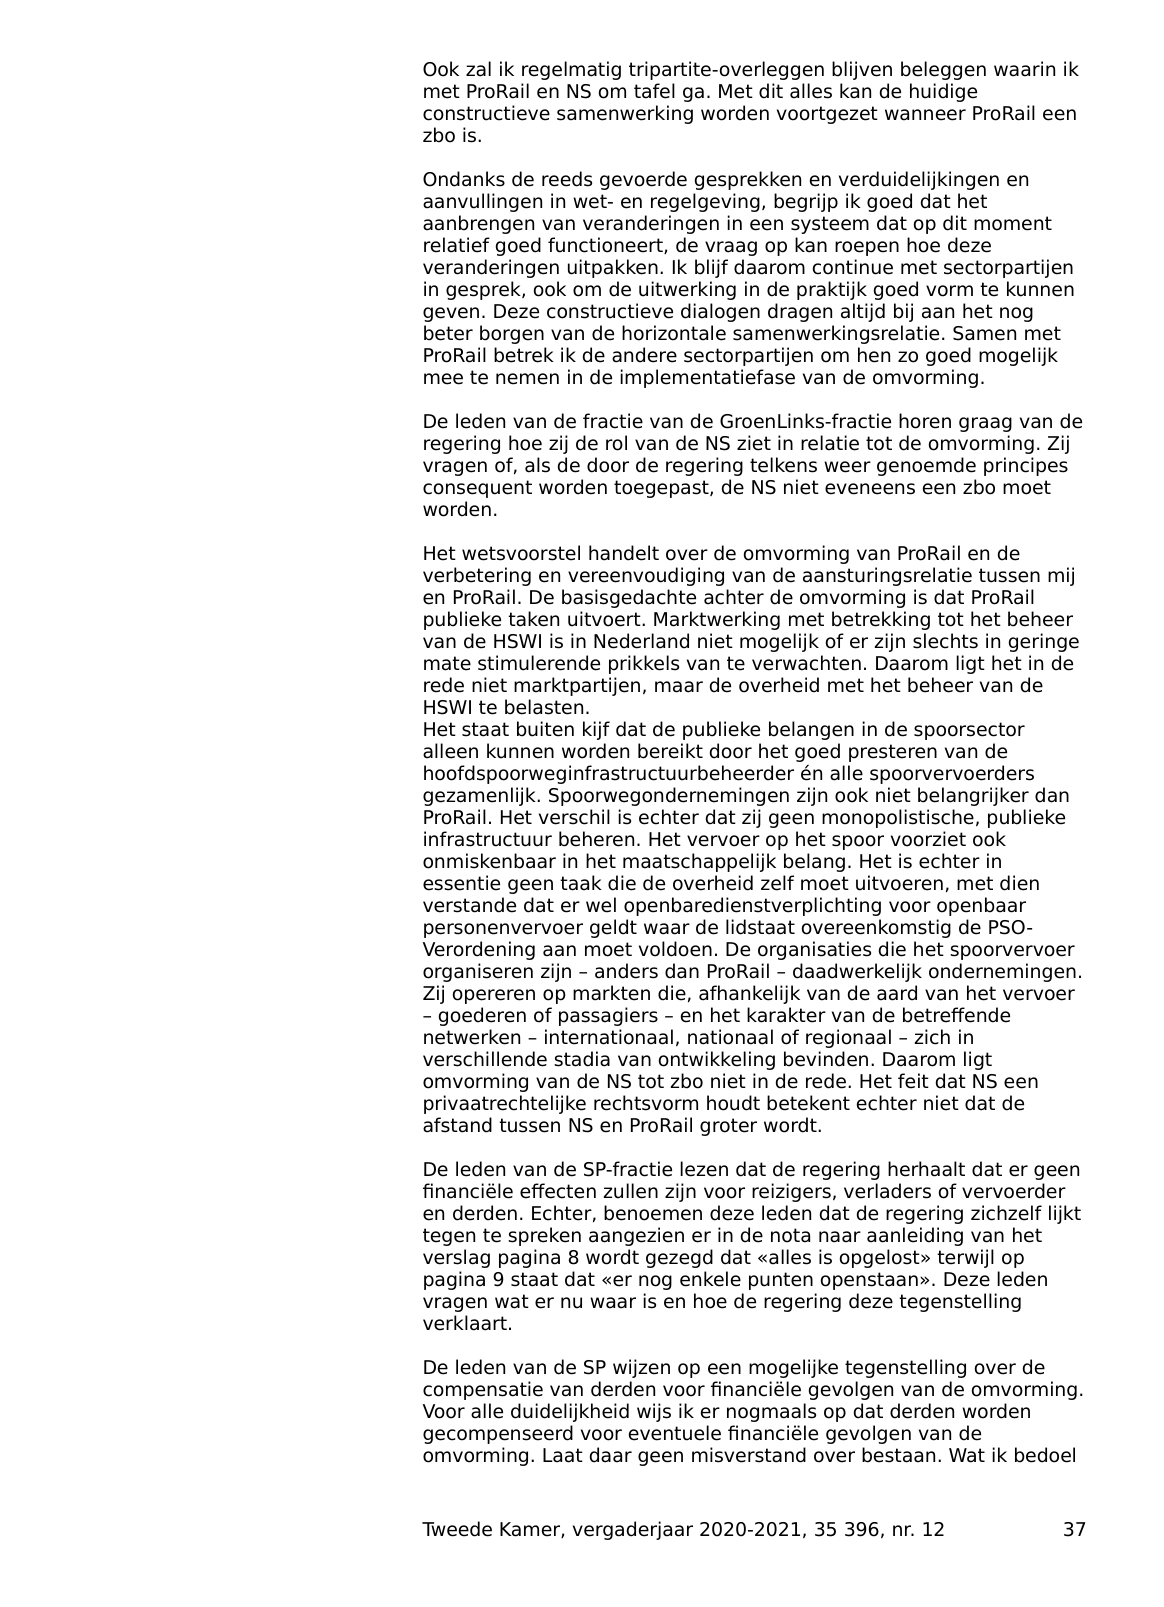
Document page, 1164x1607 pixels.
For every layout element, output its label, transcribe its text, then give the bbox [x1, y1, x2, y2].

text Het staat buiten kijf dat de publieke belangen in de spoorsector alleen kunnen worden bereikt door het goed presteren van de hoofdspoorweginfrastructuurbeheerder én alle spoorvervoerders gezamenlijk. Spoorwegondernemingen zijn ook niet belangrijker dan ProRail. Het verschil is echter dat zij geen monopolistische, publieke infrastructuur beheren. Het vervoer op het spoor voorziet ook onmiskenbaar in het maatschappelijk belang. Het is echter in essentie geen taak die de overheid zelf moet uitvoeren, met dien verstande dat er wel openbaredienstverplichting voor openbaar personenvervoer geldt waar de lidstaat overeenkomstig de PSO-Verordening aan moet voldoen. De organisaties die het spoorvervoer organiseren zijn – anders dan ProRail – daadwerkelijk ondernemingen. Zij opereren op markten die, afhankelijk van de aard van het vervoer – goederen of passagiers – en het karakter van de betreffende netwerken – internationaal, nationaal of regionaal – zich in verschillende stadia van ontwikkeling bevinden. Daarom ligt omvorming van de NS tot zbo niet in de rede. Het feit dat NS een privaatrechtelijke rechtsvorm houdt betekent echter niet dat de afstand tussen NS en ProRail groter wordt. [422, 719, 1087, 1137]
text Ondanks de reeds gevoerde gesprekken en verduidelijkingen en aanvullingen in wet- en regelgeving, begrijp ik goed dat het aanbrengen van veranderingen in een systeem dat op dit moment relatief goed functioneert, de vraag op kan roepen hoe deze veranderingen uitpakken. Ik blijf daarom continue met sectorpartijen in gesprek, ook om de uitwerking in de praktijk goed vorm te kunnen geven. Deze constructieve dialogen dragen altijd bij aan het nog beter borgen van de horizontale samenwerkingsrelatie. Samen met ProRail betrek ik de andere sectorpartijen om hen zo goed mogelijk mee te nemen in de implementatiefase van de omvorming. [422, 169, 1087, 389]
text Het wetsvoorstel handelt over de omvorming van ProRail en de verbetering en vereenvoudiging van de aansturingsrelatie tussen mij en ProRail. De basisgedachte achter de omvorming is dat ProRail publieke taken uitvoert. Marktwerking met betrekking tot het beheer van de HSWI is in Nederland niet mogelijk of er zijn slechts in geringe mate stimulerende prikkels van te verwachten. Daarom ligt het in de rede niet marktpartijen, maar de overheid met het beheer van de HSWI te belasten. [422, 543, 1087, 719]
text Ook zal ik regelmatig tripartite-overleggen blijven beleggen waarin ik met ProRail en NS om tafel ga. Met dit alles kan de huidige constructieve samenwerking worden voortgezet wanneer ProRail een zbo is. [422, 59, 1087, 147]
text De leden van de SP-fractie lezen dat de regering herhaalt dat er geen financiële effecten zullen zijn voor reizigers, verladers of vervoerder en derden. Echter, benoemen deze leden dat de regering zichzelf lijkt tegen te spreken aangezien er in de nota naar aanleiding van het verslag pagina 8 wordt gezegd dat «alles is opgelost» terwijl op pagina 9 staat dat «er nog enkele punten openstaan». Deze leden vragen wat er nu waar is en hoe de regering deze tegenstelling verklaart. [422, 1159, 1087, 1335]
text De leden van de SP wijzen op een mogelijke tegenstelling over de compensatie van derden voor financiële gevolgen van de omvorming. Voor alle duidelijkheid wijs ik er nogmaals op dat derden worden gecompenseerd voor eventuele financiële gevolgen van de omvorming. Laat daar geen misverstand over bestaan. Wat ik bedoel [422, 1357, 1087, 1467]
text De leden van de fractie van de GroenLinks-fractie horen graag van de regering hoe zij de rol van de NS ziet in relatie tot de omvorming. Zij vragen of, als de door de regering telkens weer genoemde principes consequent worden toegepast, de NS niet eveneens een zbo moet worden. [422, 411, 1087, 521]
